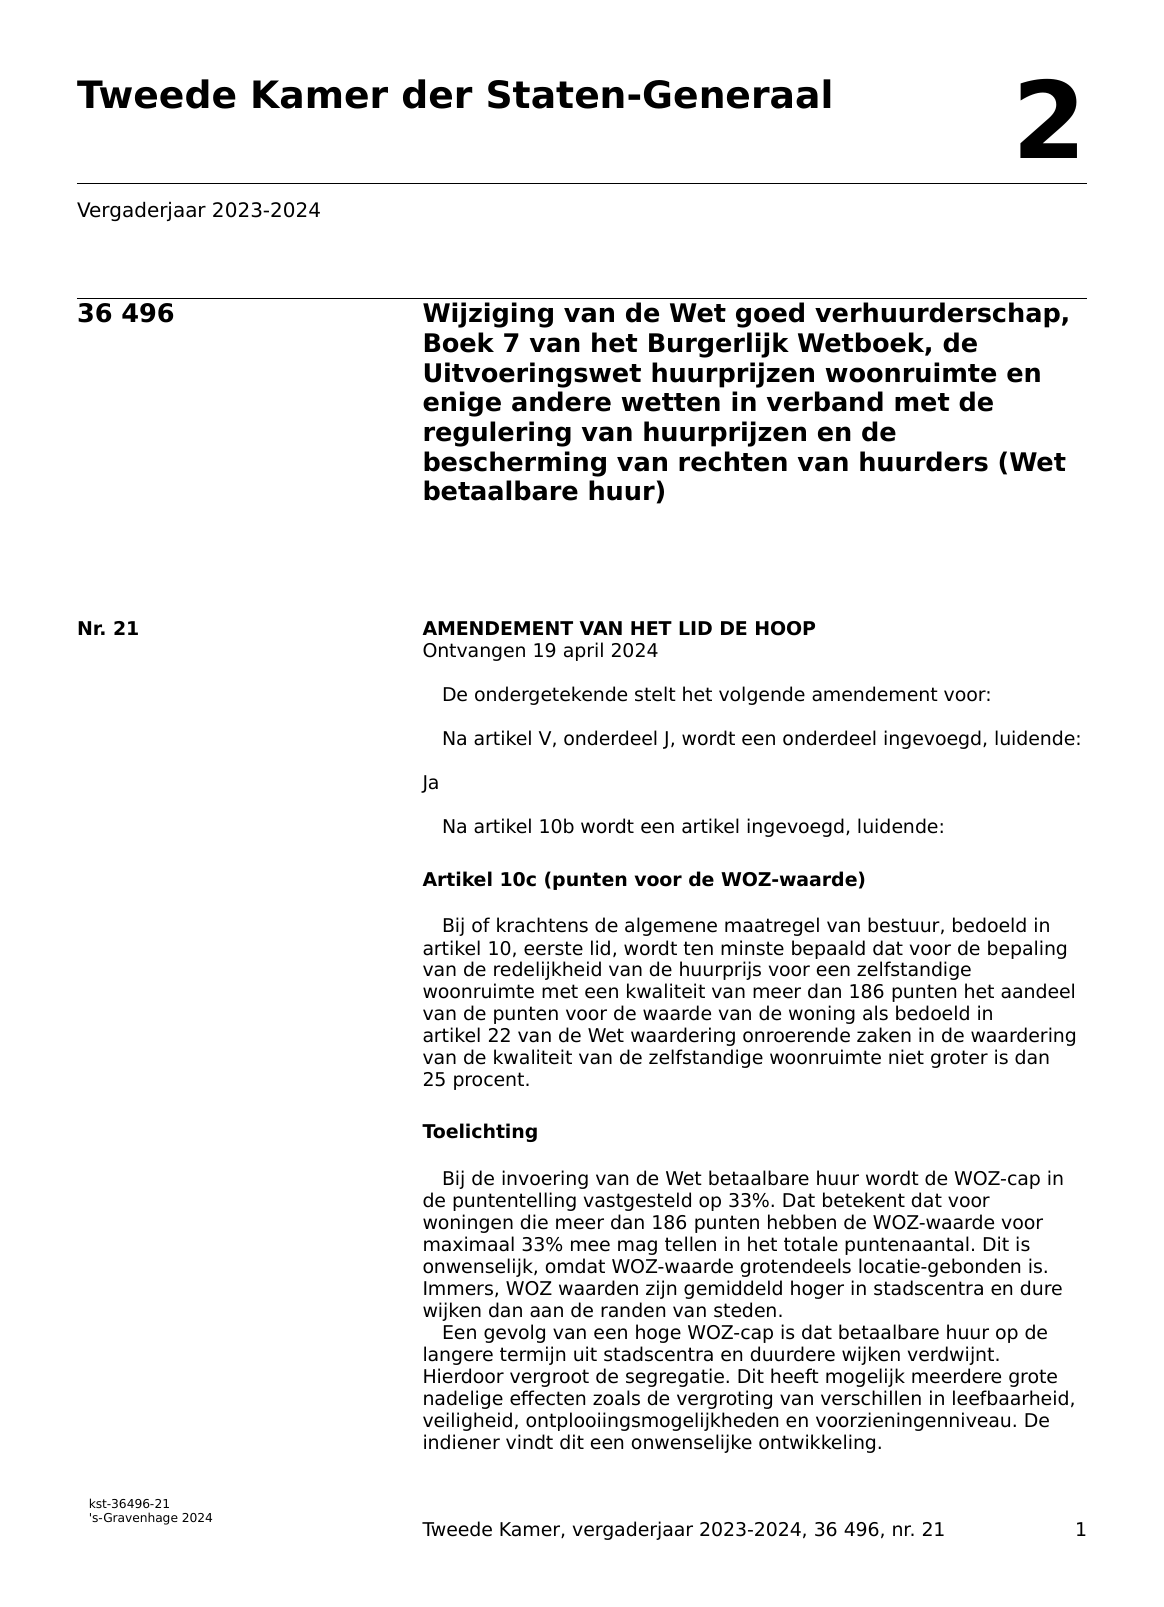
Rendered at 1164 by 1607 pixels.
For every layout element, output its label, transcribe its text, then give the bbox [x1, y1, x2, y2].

table_cell Vergaderjaar 2023-2024 [77, 184, 1087, 298]
text Bij of krachtens de algemene maatregel van bestuur, bedoeld in artikel 10, eerste lid, wordt ten minste bepaald dat voor de bepaling van de redelijkheid van de huurprijs voor een zelfstandige woonruimte met een kwaliteit van meer dan 186 punten het aandeel van de punten voor de waarde van de woning als bedoeld in artikel 22 van de Wet waardering onroerende zaken in de waardering van de kwaliteit van de zelfstandige woonruimte niet groter is dan 25 procent. [422, 915, 1087, 1091]
subtitle Toelichting [422, 1121, 1087, 1143]
text Na artikel V, onderdeel J, wordt een onderdeel ingevoegd, luidende: [422, 728, 1087, 750]
text kst-36496-21 [88, 1497, 323, 1511]
table_header Tweede Kamer der Staten-Generaal [77, 59, 886, 183]
subtitle Nr. 21 AMENDEMENT VAN HET LID DE HOOP [77, 618, 1087, 640]
text De ondergetekende stelt het volgende amendement voor: [422, 684, 1087, 706]
text Na artikel 10b wordt een artikel ingevoegd, luidende: [422, 816, 1087, 838]
text Ontvangen 19 april 2024 [422, 640, 1087, 662]
text Bij de invoering van de Wet betaalbare huur wordt de WOZ-cap in de puntentelling vastgesteld op 33%. Dat betekent dat voor woningen die meer dan 186 punten hebben de WOZ-waarde voor maximaal 33% mee mag tellen in het totale puntenaantal. Dit is onwenselijk, omdat WOZ-waarde grotendeels locatie-gebonden is. Immers, WOZ waarden zijn gemiddeld hoger in stadscentra en dure wijken dan aan de randen van steden. [422, 1168, 1087, 1322]
text Een gevolg van een hoge WOZ-cap is dat betaalbare huur op de langere termijn uit stadscentra en duurdere wijken verdwijnt. Hierdoor vergroot de segregatie. Dit heeft mogelijk meerdere grote nadelige effecten zoals de vergroting van verschillen in leefbaarheid, veiligheid, ontplooiingsmogelijkheden en voorzieningenniveau. De indiener vindt dit een onwenselijke ontwikkeling. [422, 1322, 1087, 1454]
text Ja [422, 772, 1087, 794]
table_header 2 [886, 59, 1087, 183]
subtitle Artikel 10c (punten voor de WOZ-waarde) [422, 868, 1087, 890]
text 's-Gravenhage 2024 [88, 1511, 323, 1525]
subtitle 36 496 Wijziging van de Wet goed verhuurderschap, Boek 7 van het Burgerlijk Wetboek, de Uitvoeringswet huurprijzen woonruimte en enige andere wetten in verband met de regulering van huurprijzen en de bescherming van rechten van huurders (Wet betaalbare huur) [77, 299, 1087, 507]
